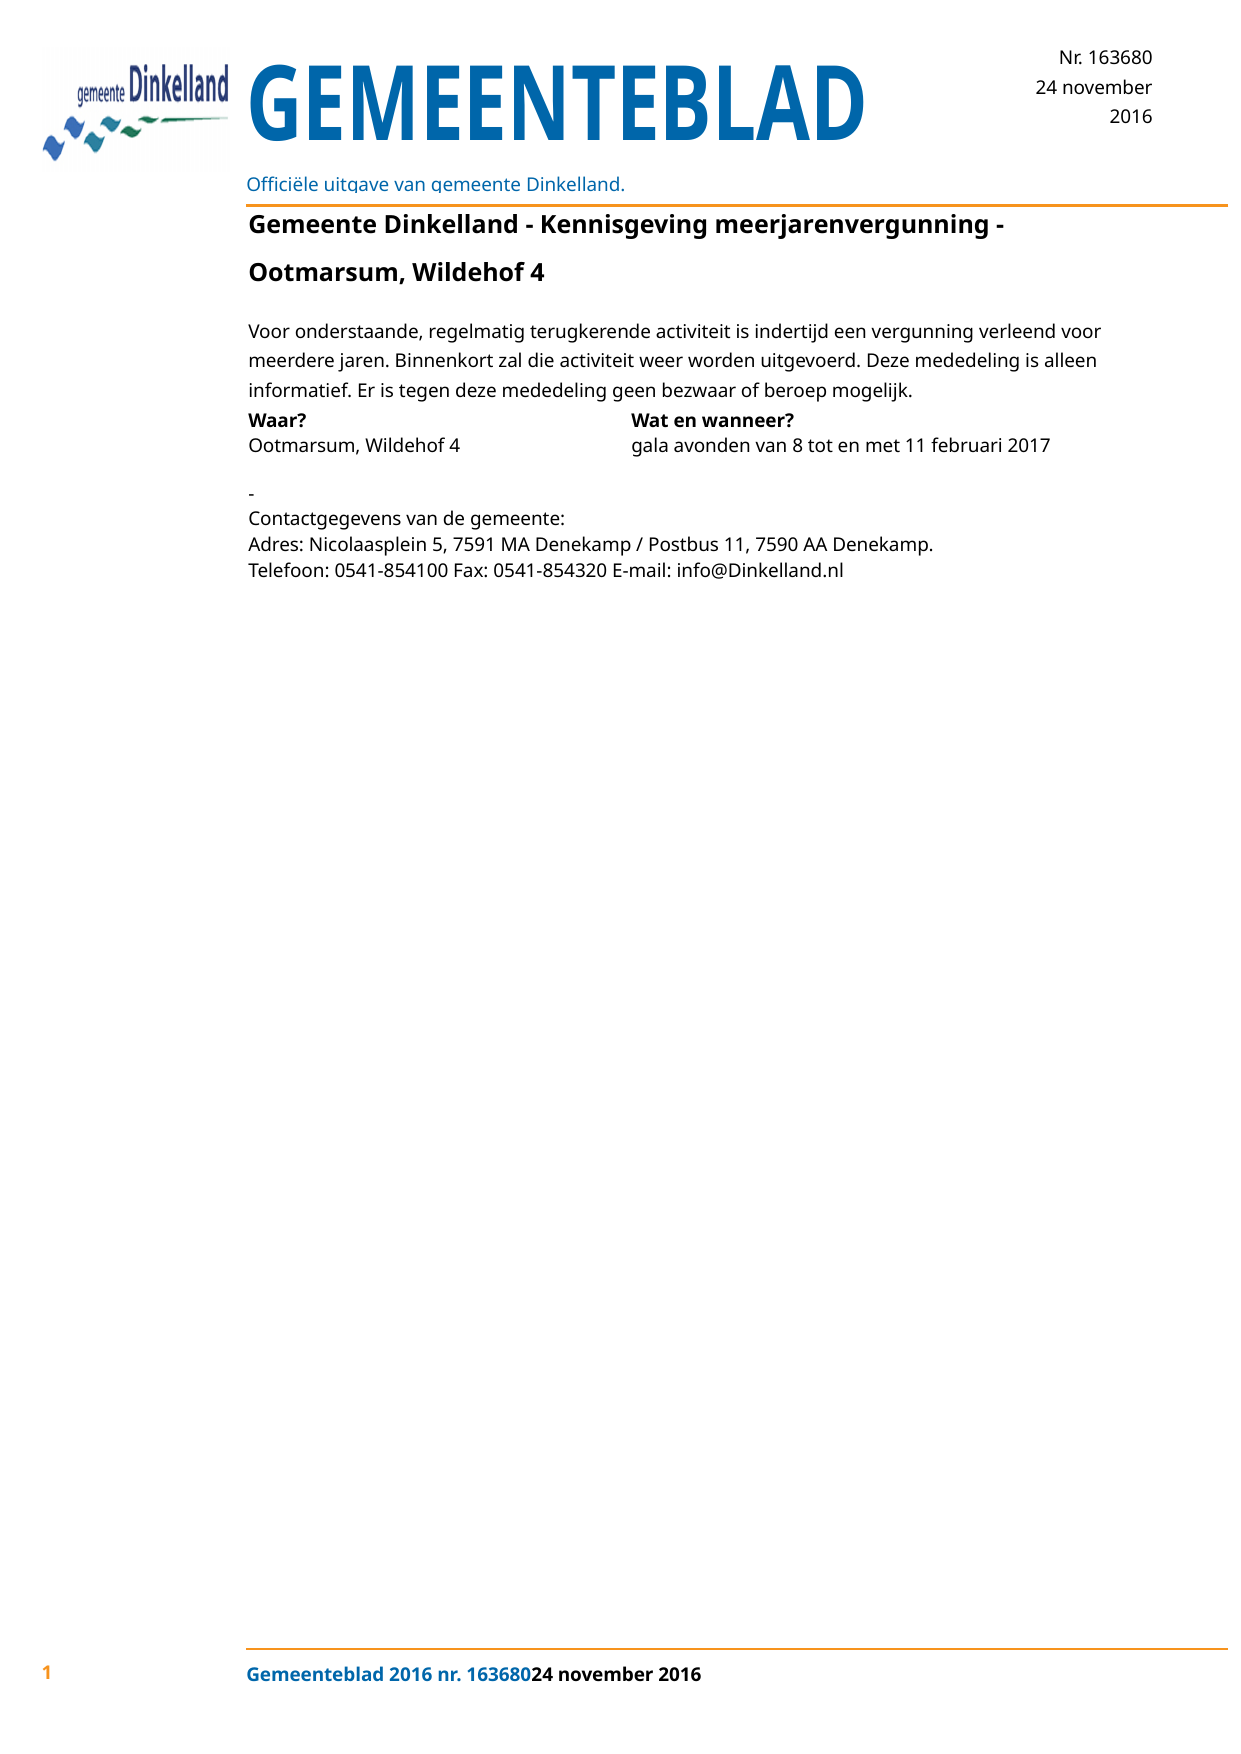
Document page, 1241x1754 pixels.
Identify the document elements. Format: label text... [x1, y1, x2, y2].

picture [41, 47, 231, 172]
table_cell Ootmarsum, Wildehof 4 [248, 433, 631, 458]
table_header Wat en wanneer? [631, 407, 1152, 432]
text Contactgegevens van de gemeente: [248, 505, 1152, 531]
table_header Waar? [248, 407, 631, 432]
text Adres: Nicolaasplein 5, 7591 MA Denekamp / Postbus 11, 7590 AA Denekamp. [248, 531, 1152, 557]
text Voor onderstaande, regelmatig terugkerende activiteit is indertijd een vergunning verleend voor meerdere jaren. Binnenkort zal die activiteit weer worden uitgevoerd. Deze mededeling is alleen informatief. Er is tegen deze mededeling geen bezwaar of beroep mogelijk. [248, 318, 1152, 403]
text - [248, 480, 1152, 505]
text Gemeente Dinkelland - Kennisgeving meerjarenvergunning - Ootmarsum, Wildehof 4 [248, 207, 1152, 288]
table_cell gala avonden van 8 tot en met 11 februari 2017 [631, 433, 1152, 458]
text Telefoon: 0541-854100 Fax: 0541-854320 E-mail: info@Dinkelland.nl [248, 557, 1152, 583]
